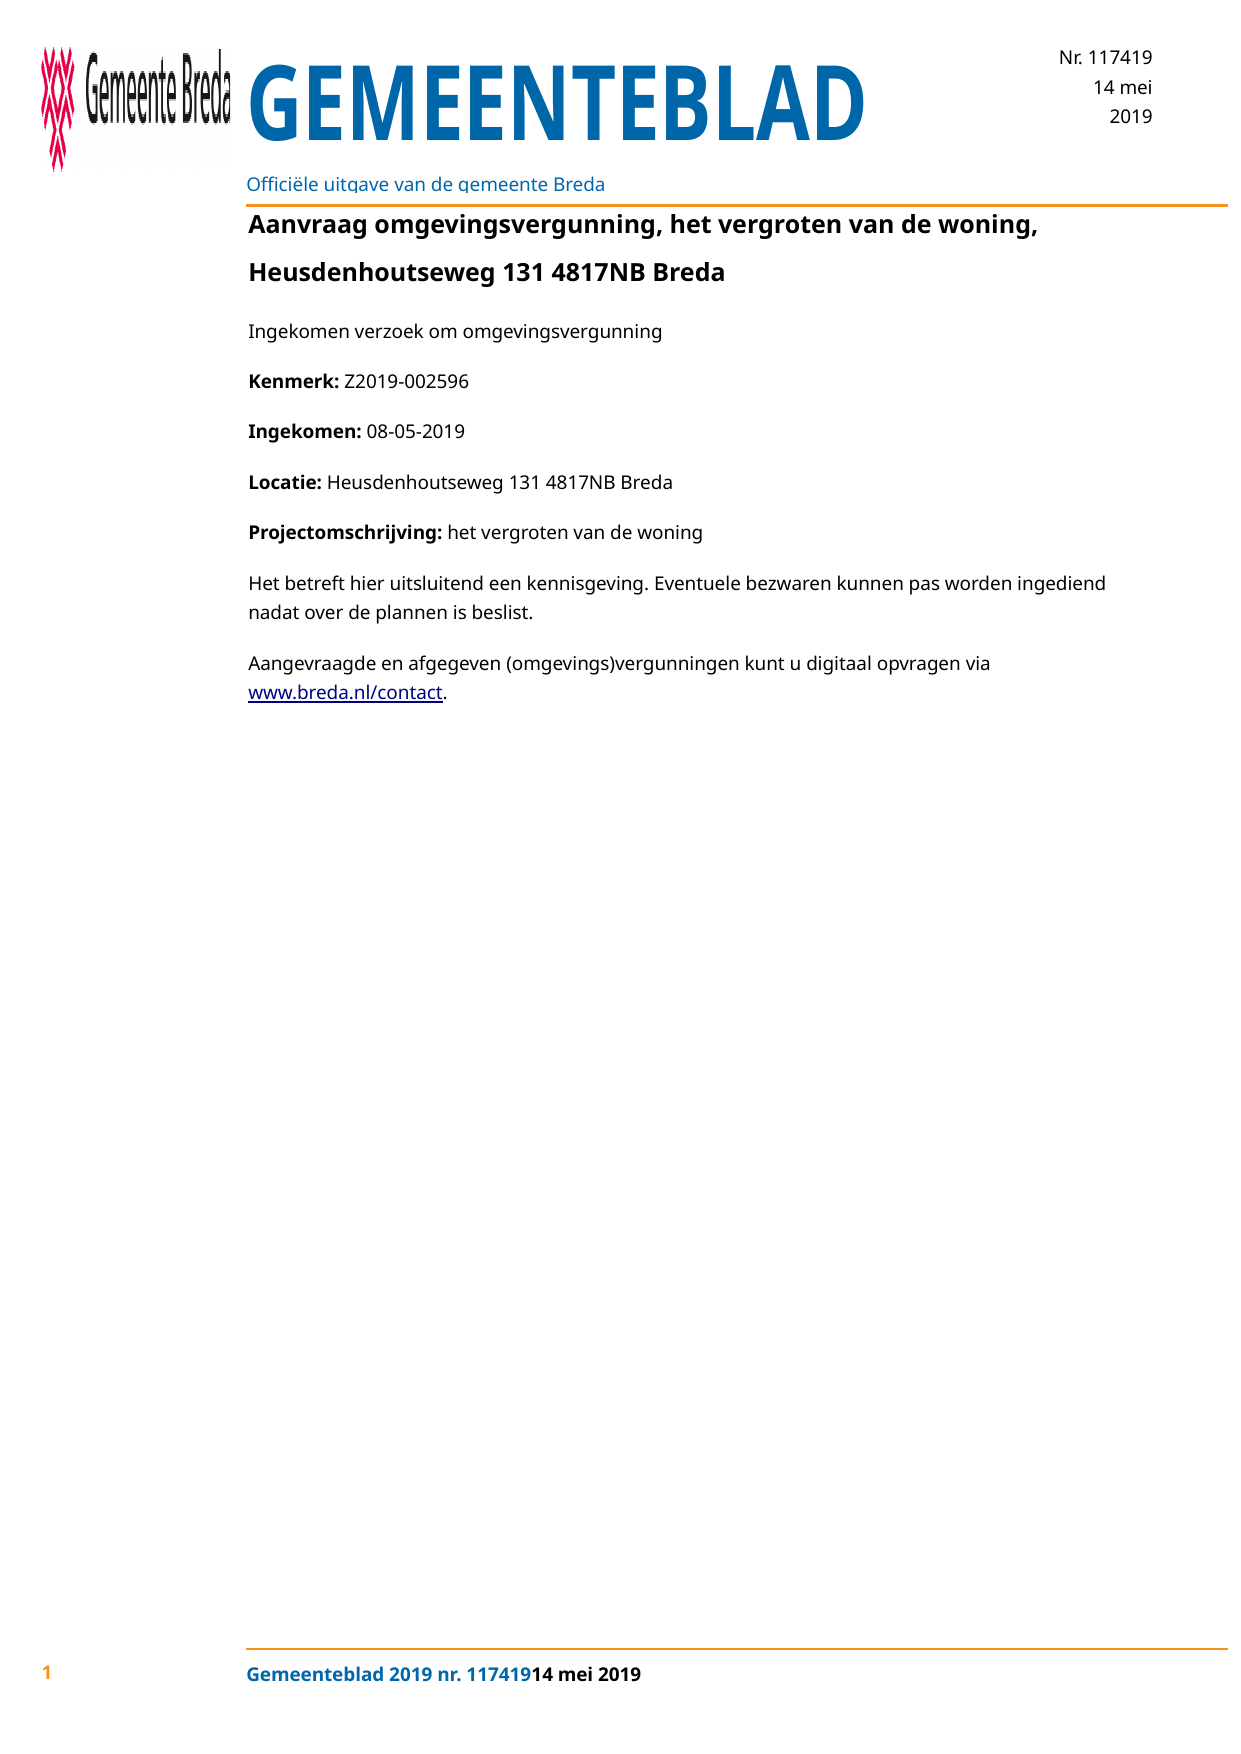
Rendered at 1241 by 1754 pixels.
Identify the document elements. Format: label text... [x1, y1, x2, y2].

picture [41, 47, 231, 172]
text Ingekomen verzoek om omgevingsvergunning [248, 318, 1152, 344]
text Locatie: Heusdenhoutseweg 131 4817NB Breda [248, 469, 1152, 495]
text Ingekomen: 08-05-2019 [248, 419, 1152, 444]
text Projectomschrijving: het vergroten van de woning [248, 519, 1152, 545]
text Kenmerk: Z2019-002596 [248, 368, 1152, 394]
text Aangevraagde en afgegeven (omgevings)vergunningen kunt u digitaal opvragen via www.breda.nl/contact. [248, 650, 1152, 705]
text Aanvraag omgevingsvergunning, het vergroten van de woning, Heusdenhoutseweg 131 4817NB Breda [248, 207, 1152, 288]
text Het betreft hier uitsluitend een kennisgeving. Eventuele bezwaren kunnen pas worden ingediend nadat over de plannen is beslist. [248, 570, 1152, 625]
